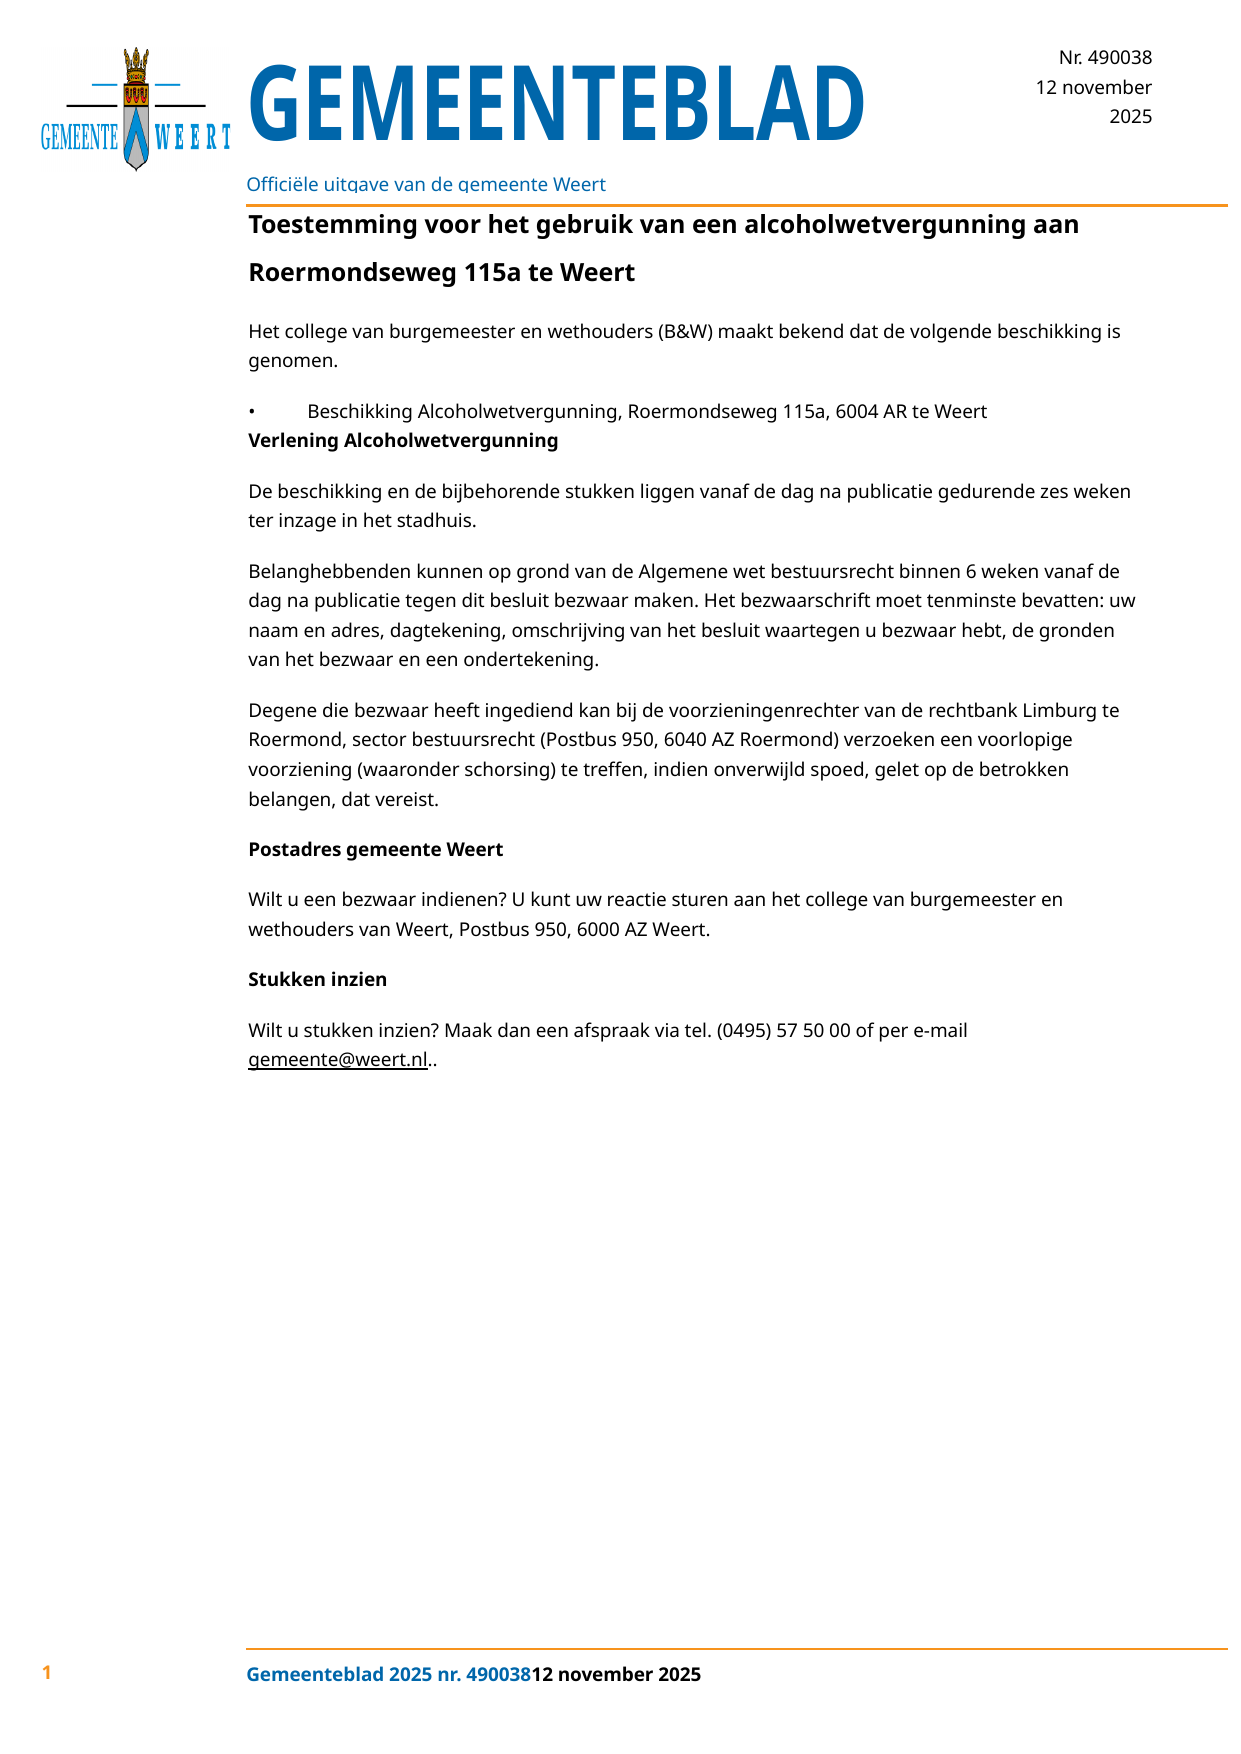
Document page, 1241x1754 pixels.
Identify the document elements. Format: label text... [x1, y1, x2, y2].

text Het college van burgemeester en wethouders (B&W) maakt bekend dat de volgende beschikking is genomen. [248, 318, 1152, 373]
text Stukken inzien [248, 967, 1152, 992]
text Wilt u stukken inzien? Maak dan een afspraak via tel. (0495) 57 50 00 of per e-mail gemeente@weert.nl.. [248, 1017, 1152, 1072]
text De beschikking en de bijbehorende stukken liggen vanaf de dag na publicatie gedurende zes weken ter inzage in het stadhuis. [248, 478, 1152, 533]
text Postadres gemeente Weert [248, 836, 1152, 862]
picture [41, 47, 231, 172]
text Wilt u een bezwaar indienen? U kunt uw reactie sturen aan het college van burgemeester en wethouders van Weert, Postbus 950, 6000 AZ Weert. [248, 887, 1152, 942]
text Verlening Alcoholwetvergunning [248, 427, 1152, 453]
text Belanghebbenden kunnen op grond van de Algemene wet bestuursrecht binnen 6 weken vanaf de dag na publicatie tegen dit besluit bezwaar maken. Het bezwaarschrift moet tenminste bevatten: uw naam en adres, dagtekening, omschrijving van het besluit waartegen u bezwaar hebt, de gronden van het bezwaar en een ondertekening. [248, 558, 1152, 672]
text Degene die bezwaar heeft ingediend kan bij de voorzieningenrechter van de rechtbank Limburg te Roermond, sector bestuursrecht (Postbus 950, 6040 AZ Roermond) verzoeken een voorlopige voorziening (waaronder schorsing) te treffen, indien onverwijld spoed, gelet op de betrokken belangen, dat vereist. [248, 697, 1152, 812]
list Beschikking Alcoholwetvergunning, Roermondseweg 115a, 6004 AR te Weert [248, 398, 1152, 424]
text Toestemming voor het gebruik van een alcoholwetvergunning aan Roermondseweg 115a te Weert [248, 207, 1152, 288]
